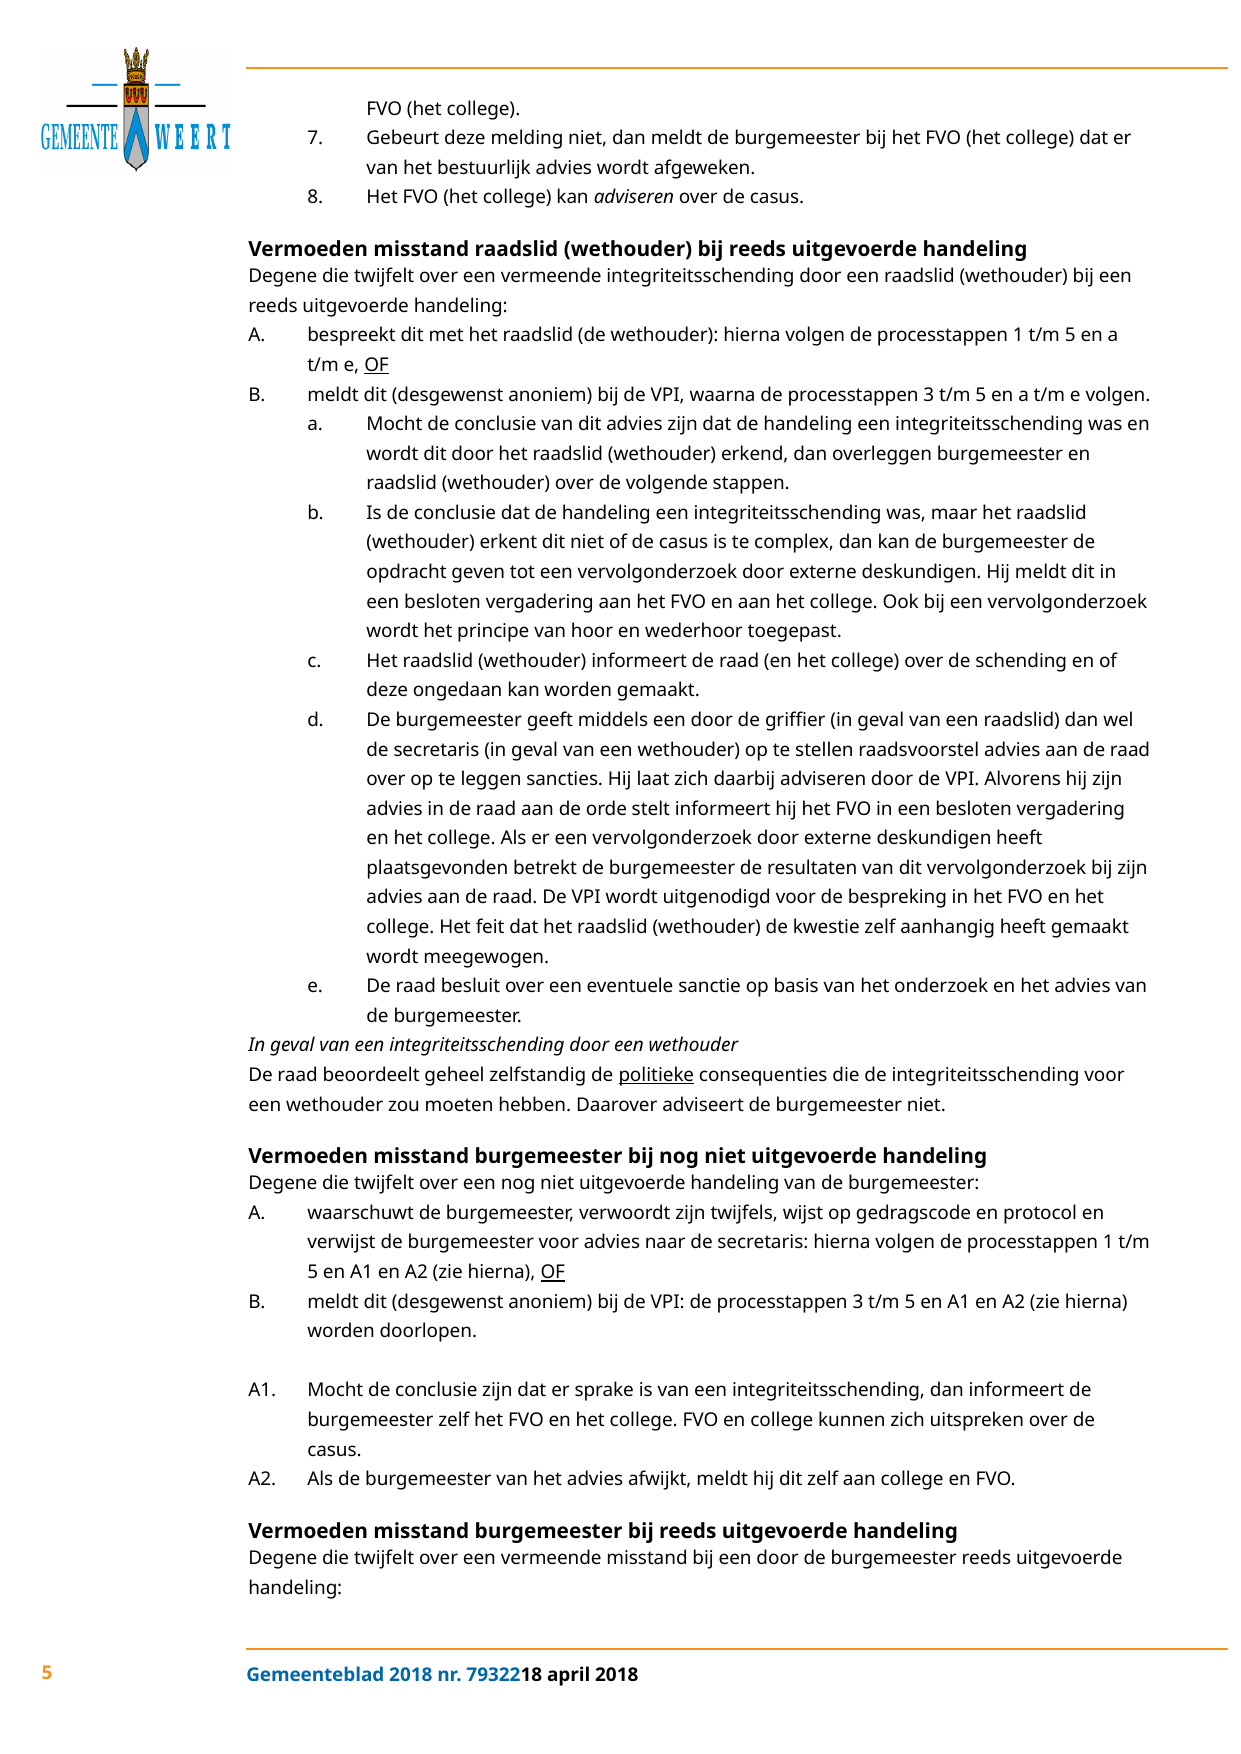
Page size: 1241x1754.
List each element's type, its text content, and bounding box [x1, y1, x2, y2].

text De raad beoordeelt geheel zelfstandig de politieke consequenties die de integriteitsschending voor een wethouder zou moeten hebben. Daarover adviseert de burgemeester niet. [248, 1061, 1152, 1116]
list meldt dit (desgewenst anoniem) bij de VPI: de processtappen 3 t/m 5 en A1 en A2 (zie hierna) worden doorlopen. [248, 1288, 1152, 1343]
list De raad besluit over een eventuele sanctie op basis van het onderzoek en het advies van de burgemeester. [307, 972, 1152, 1028]
list De burgemeester geeft middels een door de griffier (in geval van een raadslid) dan wel de secretaris (in geval van een wethouder) op te stellen raadsvoorstel advies aan de raad over op te leggen sancties. Hij laat zich daarbij adviseren door de VPI. Alvorens hij zijn advies in de raad aan de orde stelt informeert hij het FVO in een besloten vergadering en het college. Als er een vervolgonderzoek door externe deskundigen heeft plaatsgevonden betrekt de burgemeester de resultaten van dit vervolgonderzoek bij zijn advies aan de raad. De VPI wordt uitgenodigd voor de bespreking in het FVO en het college. Het feit dat het raadslid (wethouder) de kwestie zelf aanhangig heeft gemaakt wordt meegewogen. [307, 706, 1152, 968]
text Vermoeden misstand burgemeester bij nog niet uitgevoerde handeling [248, 1141, 1152, 1169]
list Is de conclusie dat de handeling een integriteitsschending was, maar het raadslid (wethouder) erkent dit niet of de casus is te complex, dan kan de burgemeester de opdracht geven tot een vervolgonderzoek door externe deskundigen. Hij meldt dit in een besloten vergadering aan het FVO en aan het college. Ook bij een vervolgonderzoek wordt het principe van hoor en wederhoor toegepast. [307, 499, 1152, 643]
text Degene die twijfelt over een vermeende integriteitsschending door een raadslid (wethouder) bij een reeds uitgevoerde handeling: [248, 262, 1152, 318]
list bespreekt dit met het raadslid (de wethouder): hierna volgen de processtappen 1 t/m 5 en a t/m e, OF [248, 322, 1152, 377]
list FVO (het college). [307, 95, 1152, 121]
text Vermoeden misstand raadslid (wethouder) bij reeds uitgevoerde handeling [248, 234, 1152, 262]
list Gebeurt deze melding niet, dan meldt de burgemeester bij het FVO (het college) dat er van het bestuurlijk advies wordt afgeweken. [307, 124, 1152, 180]
list waarschuwt de burgemeester, verwoordt zijn twijfels, wijst op gedragscode en protocol en verwijst de burgemeester voor advies naar de secretaris: hierna volgen de processtappen 1 t/m 5 en A1 en A2 (zie hierna), OF [248, 1199, 1152, 1284]
list meldt dit (desgewenst anoniem) bij de VPI, waarna de processtappen 3 t/m 5 en a t/m e volgen. [248, 381, 1152, 406]
picture [41, 47, 231, 172]
list Als de burgemeester van het advies afwijkt, meldt hij dit zelf aan college en FVO. [248, 1465, 1152, 1491]
list Het raadslid (wethouder) informeert de raad (en het college) over de schending en of deze ongedaan kan worden gemaakt. [307, 647, 1152, 702]
text In geval van een integriteitsschending door een wethouder [248, 1032, 1152, 1057]
list Mocht de conclusie van dit advies zijn dat de handeling een integriteitsschending was en wordt dit door het raadslid (wethouder) erkend, dan overleggen burgemeester en raadslid (wethouder) over de volgende stappen. [307, 410, 1152, 495]
text Degene die twijfelt over een nog niet uitgevoerde handeling van de burgemeester: [248, 1169, 1152, 1195]
text Vermoeden misstand burgemeester bij reeds uitgevoerde handeling [248, 1516, 1152, 1544]
list Het FVO (het college) kan adviseren over de casus. [307, 183, 1152, 209]
text Degene die twijfelt over een vermeende misstand bij een door de burgemeester reeds uitgevoerde handeling: [248, 1544, 1152, 1599]
list Mocht de conclusie zijn dat er sprake is van een integriteitsschending, dan informeert de burgemeester zelf het FVO en het college. FVO en college kunnen zich uitspreken over de casus. [248, 1377, 1152, 1462]
